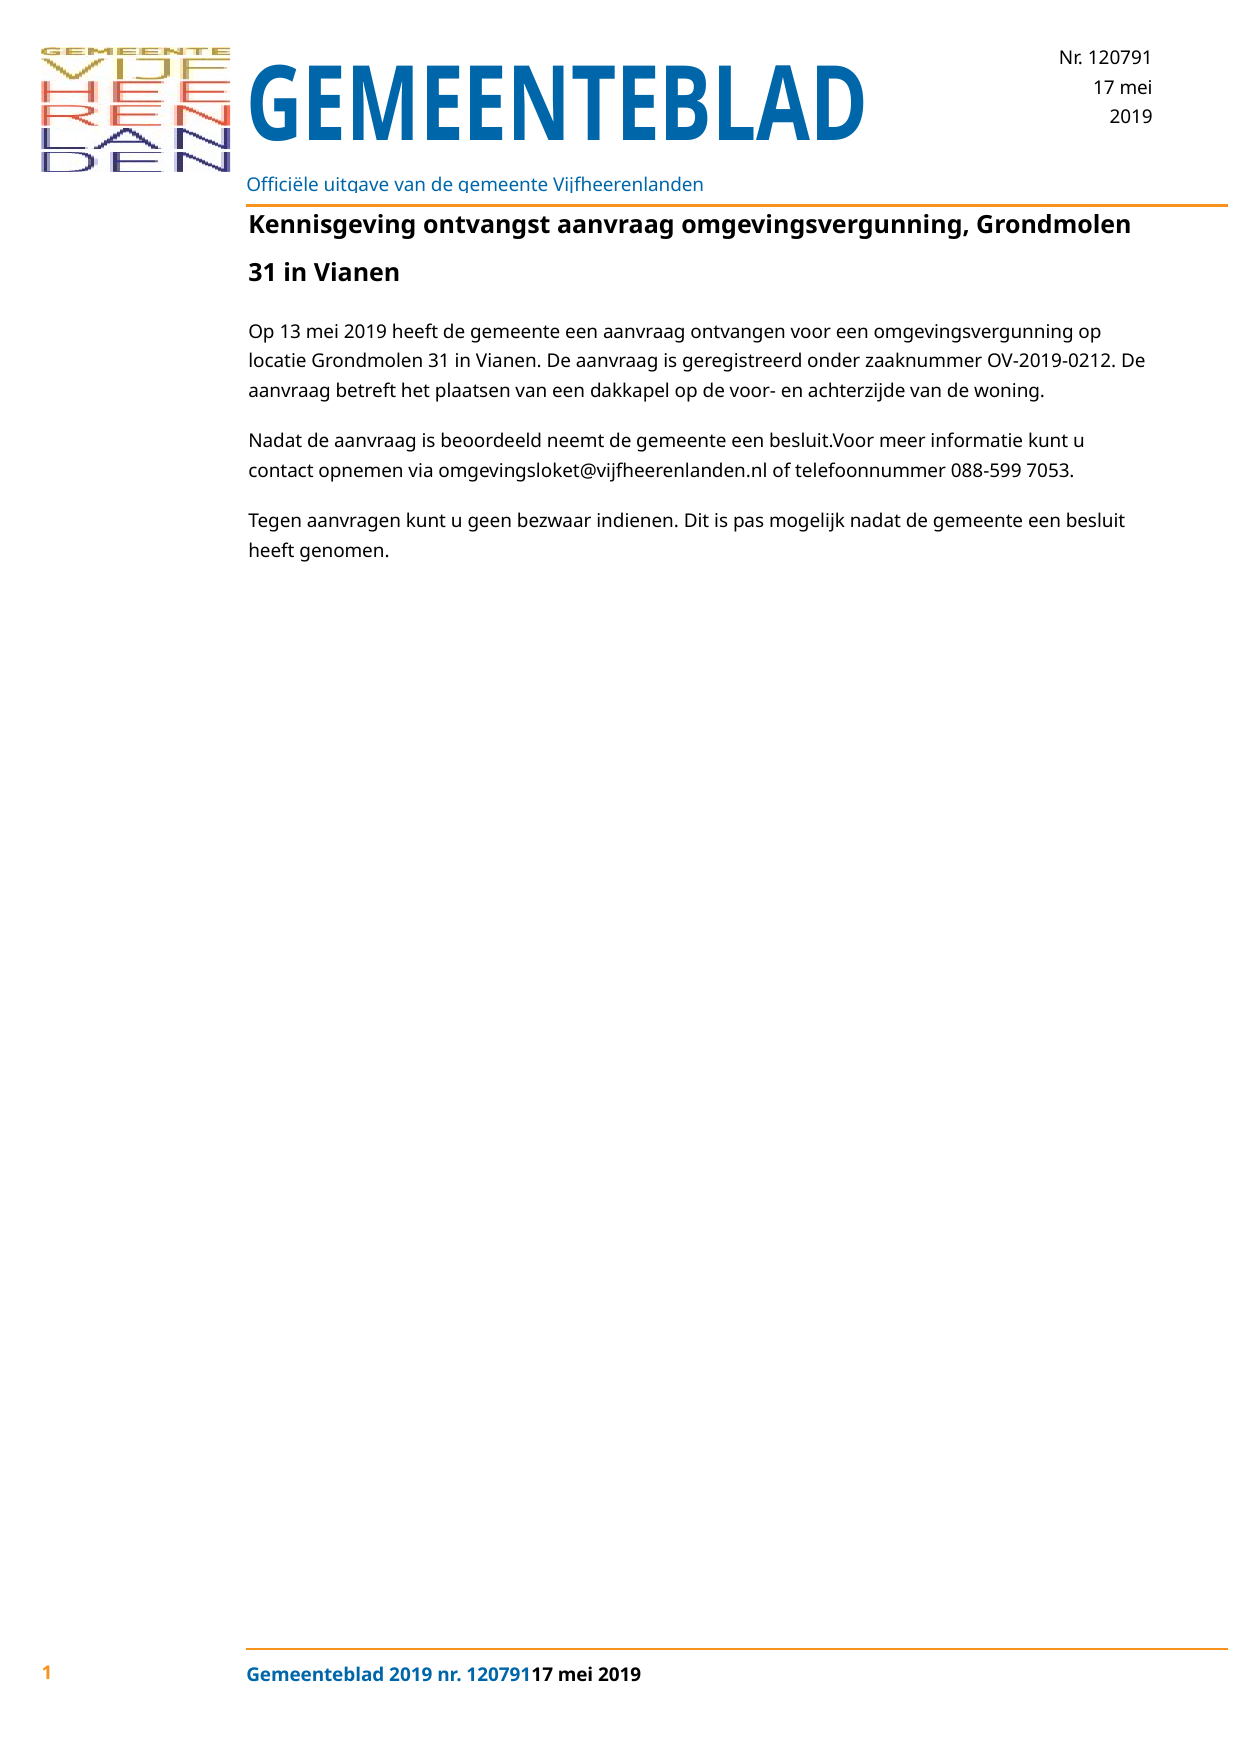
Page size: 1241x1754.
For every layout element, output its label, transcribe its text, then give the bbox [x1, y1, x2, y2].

text Nadat de aanvraag is beoordeeld neemt de gemeente een besluit.Voor meer informatie kunt u contact opnemen via omgevingsloket@vijfheerenlanden.nl of telefoonnummer 088-599 7053. [248, 427, 1152, 483]
picture [41, 47, 231, 172]
text Kennisgeving ontvangst aanvraag omgevingsvergunning, Grondmolen 31 in Vianen [248, 207, 1152, 288]
text Op 13 mei 2019 heeft de gemeente een aanvraag ontvangen voor een omgevingsvergunning op locatie Grondmolen 31 in Vianen. De aanvraag is geregistreerd onder zaaknummer OV-2019-0212. De aanvraag betreft het plaatsen van een dakkapel op de voor- en achterzijde van de woning. [248, 318, 1152, 403]
text Tegen aanvragen kunt u geen bezwaar indienen. Dit is pas mogelijk nadat de gemeente een besluit heeft genomen. [248, 507, 1152, 563]
